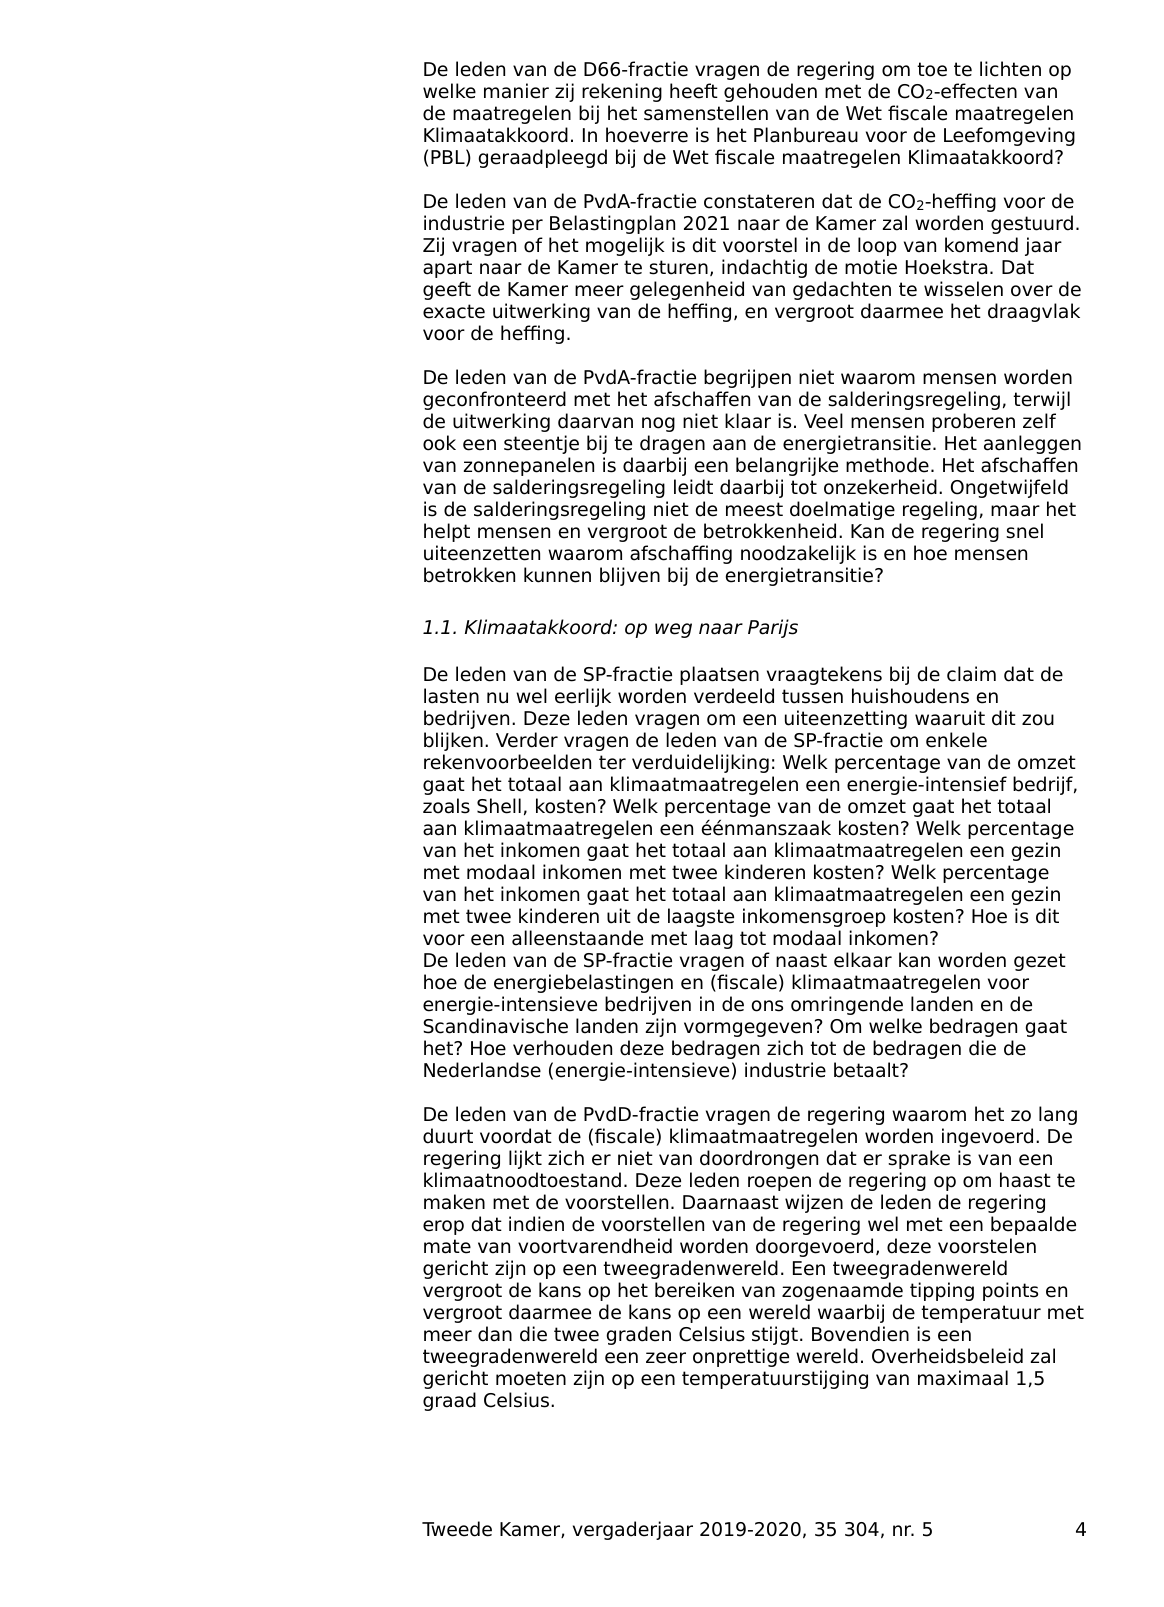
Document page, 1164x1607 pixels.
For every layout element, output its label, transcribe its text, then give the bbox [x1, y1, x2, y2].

text De leden van de SP-fractie plaatsen vraagtekens bij de claim dat de lasten nu wel eerlijk worden verdeeld tussen huishoudens en bedrijven. Deze leden vragen om een uiteenzetting waaruit dit zou blijken. Verder vragen de leden van de SP-fractie om enkele rekenvoorbeelden ter verduidelijking: Welk percentage van de omzet gaat het totaal aan klimaatmaatregelen een energie-intensief bedrijf, zoals Shell, kosten? Welk percentage van de omzet gaat het totaal aan klimaatmaatregelen een éénmanszaak kosten? Welk percentage van het inkomen gaat het totaal aan klimaatmaatregelen een gezin met modaal inkomen met twee kinderen kosten? Welk percentage van het inkomen gaat het totaal aan klimaatmaatregelen een gezin met twee kinderen uit de laagste inkomensgroep kosten? Hoe is dit voor een alleenstaande met laag tot modaal inkomen? [422, 664, 1087, 950]
text De leden van de PvdA-fractie begrijpen niet waarom mensen worden geconfronteerd met het afschaffen van de salderingsregeling, terwijl de uitwerking daarvan nog niet klaar is. Veel mensen proberen zelf ook een steentje bij te dragen aan de energietransitie. Het aanleggen van zonnepanelen is daarbij een belangrijke methode. Het afschaffen van de salderingsregeling leidt daarbij tot onzekerheid. Ongetwijfeld is de salderingsregeling niet de meest doelmatige regeling, maar het helpt mensen en vergroot de betrokkenheid. Kan de regering snel uiteenzetten waarom afschaffing noodzakelijk is en hoe mensen betrokken kunnen blijven bij de energietransitie? [422, 367, 1087, 587]
text De leden van de PvdD-fractie vragen de regering waarom het zo lang duurt voordat de (fiscale) klimaatmaatregelen worden ingevoerd. De regering lijkt zich er niet van doordrongen dat er sprake is van een klimaatnoodtoestand. Deze leden roepen de regering op om haast te maken met de voorstellen. Daarnaast wijzen de leden de regering erop dat indien de voorstellen van de regering wel met een bepaalde mate van voortvarendheid worden doorgevoerd, deze voorstelen gericht zijn op een tweegradenwereld. Een tweegradenwereld vergroot de kans op het bereiken van zogenaamde tipping points en vergroot daarmee de kans op een wereld waarbij de temperatuur met meer dan die twee graden Celsius stijgt. Bovendien is een tweegradenwereld een zeer onprettige wereld. Overheidsbeleid zal gericht moeten zijn op een temperatuurstijging van maximaal 1,5 graad Celsius. [422, 1104, 1087, 1411]
subtitle 1.1. Klimaatakkoord: op weg naar Parijs [422, 617, 1087, 639]
text De leden van de SP-fractie vragen of naast elkaar kan worden gezet hoe de energiebelastingen en (fiscale) klimaatmaatregelen voor energie-intensieve bedrijven in de ons omringende landen en de Scandinavische landen zijn vormgegeven? Om welke bedragen gaat het? Hoe verhouden deze bedragen zich tot de bedragen die de Nederlandse (energie-intensieve) industrie betaalt? [422, 950, 1087, 1082]
text De leden van de D66-fractie vragen de regering om toe te lichten op welke manier zij rekening heeft gehouden met de CO2-effecten van de maatregelen bij het samenstellen van de Wet fiscale maatregelen Klimaatakkoord. In hoeverre is het Planbureau voor de Leefomgeving (PBL) geraadpleegd bij de Wet fiscale maatregelen Klimaatakkoord? [422, 59, 1087, 169]
text De leden van de PvdA-fractie constateren dat de CO2-heffing voor de industrie per Belastingplan 2021 naar de Kamer zal worden gestuurd. Zij vragen of het mogelijk is dit voorstel in de loop van komend jaar apart naar de Kamer te sturen, indachtig de motie Hoekstra. Dat geeft de Kamer meer gelegenheid van gedachten te wisselen over de exacte uitwerking van de heffing, en vergroot daarmee het draagvlak voor de heffing. [422, 191, 1087, 345]
